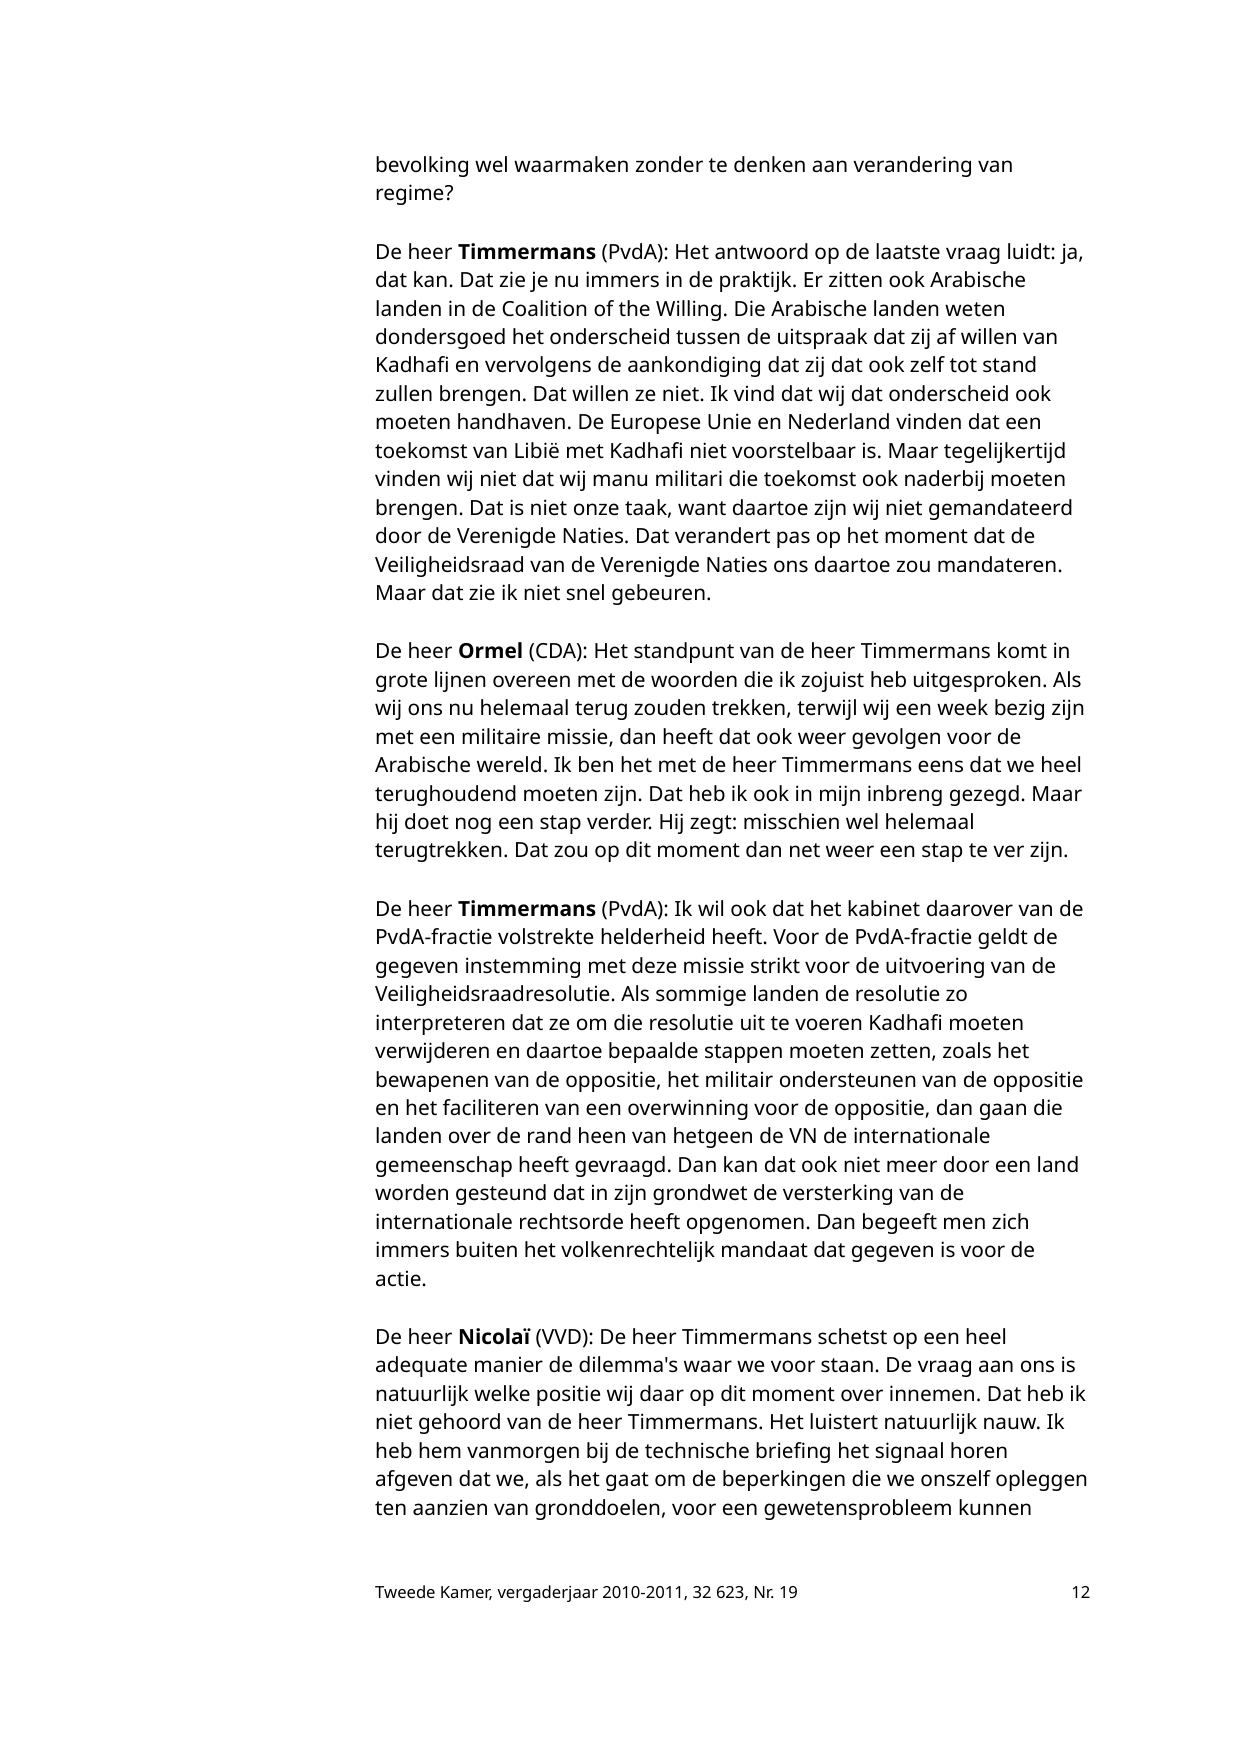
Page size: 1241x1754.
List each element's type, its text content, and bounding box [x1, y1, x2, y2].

text De heer Ormel (CDA): Het standpunt van de heer Timmermans komt in grote lijnen overeen met de woorden die ik zojuist heb uitgesproken. Als wij ons nu helemaal terug zouden trekken, terwijl wij een week bezig zijn met een militaire missie, dan heeft dat ook weer gevolgen voor de Arabische wereld. Ik ben het met de heer Timmermans eens dat we heel terughoudend moeten zijn. Dat heb ik ook in mijn inbreng gezegd. Maar hij doet nog een stap verder. Hij zegt: misschien wel helemaal terugtrekken. Dat zou op dit moment dan net weer een stap te ver zijn. [375, 637, 1090, 864]
text De heer Nicolaï (VVD): De heer Timmermans schetst op een heel adequate manier de dilemma's waar we voor staan. De vraag aan ons is natuurlijk welke positie wij daar op dit moment over innemen. Dat heb ik niet gehoord van de heer Timmermans. Het luistert natuurlijk nauw. Ik heb hem vanmorgen bij de technische briefing het signaal horen afgeven dat we, als het gaat om de beperkingen die we onszelf opleggen ten aanzien van gronddoelen, voor een gewetensprobleem kunnen [375, 1322, 1090, 1521]
text bevolking wel waarmaken zonder te denken aan verandering van regime? [375, 150, 1090, 207]
text De heer Timmermans (PvdA): Het antwoord op de laatste vraag luidt: ja, dat kan. Dat zie je nu immers in de praktijk. Er zitten ook Arabische landen in de Coalition of the Willing. Die Arabische landen weten dondersgoed het onderscheid tussen de uitspraak dat zij af willen van Kadhafi en vervolgens de aankondiging dat zij dat ook zelf tot stand zullen brengen. Dat willen ze niet. Ik vind dat wij dat onderscheid ook moeten handhaven. De Europese Unie en Nederland vinden dat een toekomst van Libië met Kadhafi niet voorstelbaar is. Maar tegelijkertijd vinden wij niet dat wij manu militari die toekomst ook naderbij moeten brengen. Dat is niet onze taak, want daartoe zijn wij niet gemandateerd door de Verenigde Naties. Dat verandert pas op het moment dat de Veiligheidsraad van de Verenigde Naties ons daartoe zou mandateren. Maar dat zie ik niet snel gebeuren. [375, 237, 1090, 607]
text De heer Timmermans (PvdA): Ik wil ook dat het kabinet daarover van de PvdA-fractie volstrekte helderheid heeft. Voor de PvdA-fractie geldt de gegeven instemming met deze missie strikt voor de uitvoering van de Veiligheidsraadresolutie. Als sommige landen de resolutie zo interpreteren dat ze om die resolutie uit te voeren Kadhafi moeten verwijderen en daartoe bepaalde stappen moeten zetten, zoals het bewapenen van de oppositie, het militair ondersteunen van de oppositie en het faciliteren van een overwinning voor de oppositie, dan gaan die landen over de rand heen van hetgeen de VN de internationale gemeenschap heeft gevraagd. Dan kan dat ook niet meer door een land worden gesteund dat in zijn grondwet de versterking van de internationale rechtsorde heeft opgenomen. Dan begeeft men zich immers buiten het volkenrechtelijk mandaat dat gegeven is voor de actie. [375, 894, 1090, 1292]
